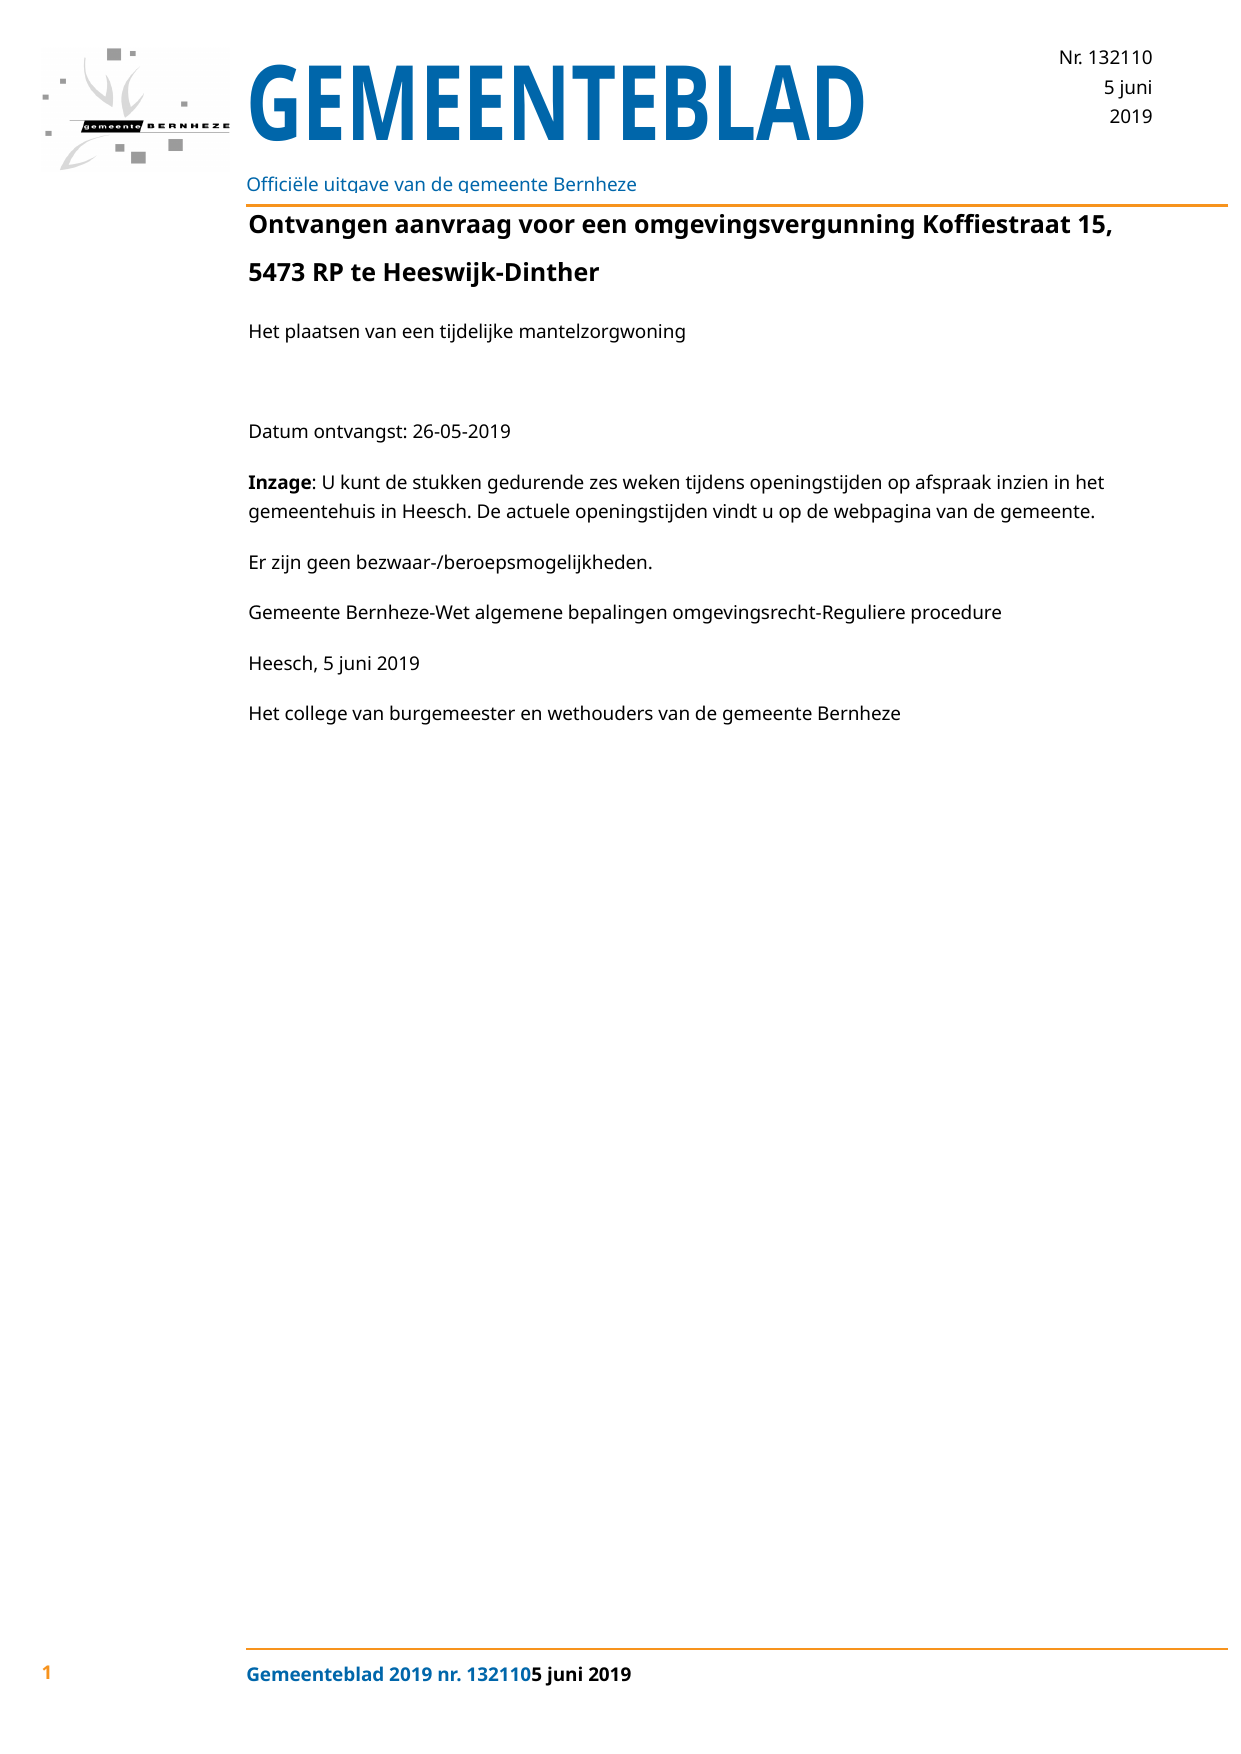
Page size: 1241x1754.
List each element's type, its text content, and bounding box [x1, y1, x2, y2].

text Het plaatsen van een tijdelijke mantelzorgwoning [248, 318, 1152, 344]
text Datum ontvangst: 26-05-2019 [248, 419, 1152, 444]
text Het college van burgemeester en wethouders van de gemeente Bernheze [248, 700, 1152, 726]
text Heesch, 5 juni 2019 [248, 650, 1152, 676]
text Gemeente Bernheze-Wet algemene bepalingen omgevingsrecht-Reguliere procedure [248, 599, 1152, 625]
text Er zijn geen bezwaar-/beroepsmogelijkheden. [248, 549, 1152, 575]
text Inzage: U kunt de stukken gedurende zes weken tijdens openingstijden op afspraak inzien in het gemeentehuis in Heesch. De actuele openingstijden vindt u op de webpagina van de gemeente. [248, 469, 1152, 524]
text Ontvangen aanvraag voor een omgevingsvergunning Koffiestraat 15, 5473 RP te Heeswijk-Dinther [248, 207, 1152, 288]
picture [41, 47, 231, 172]
